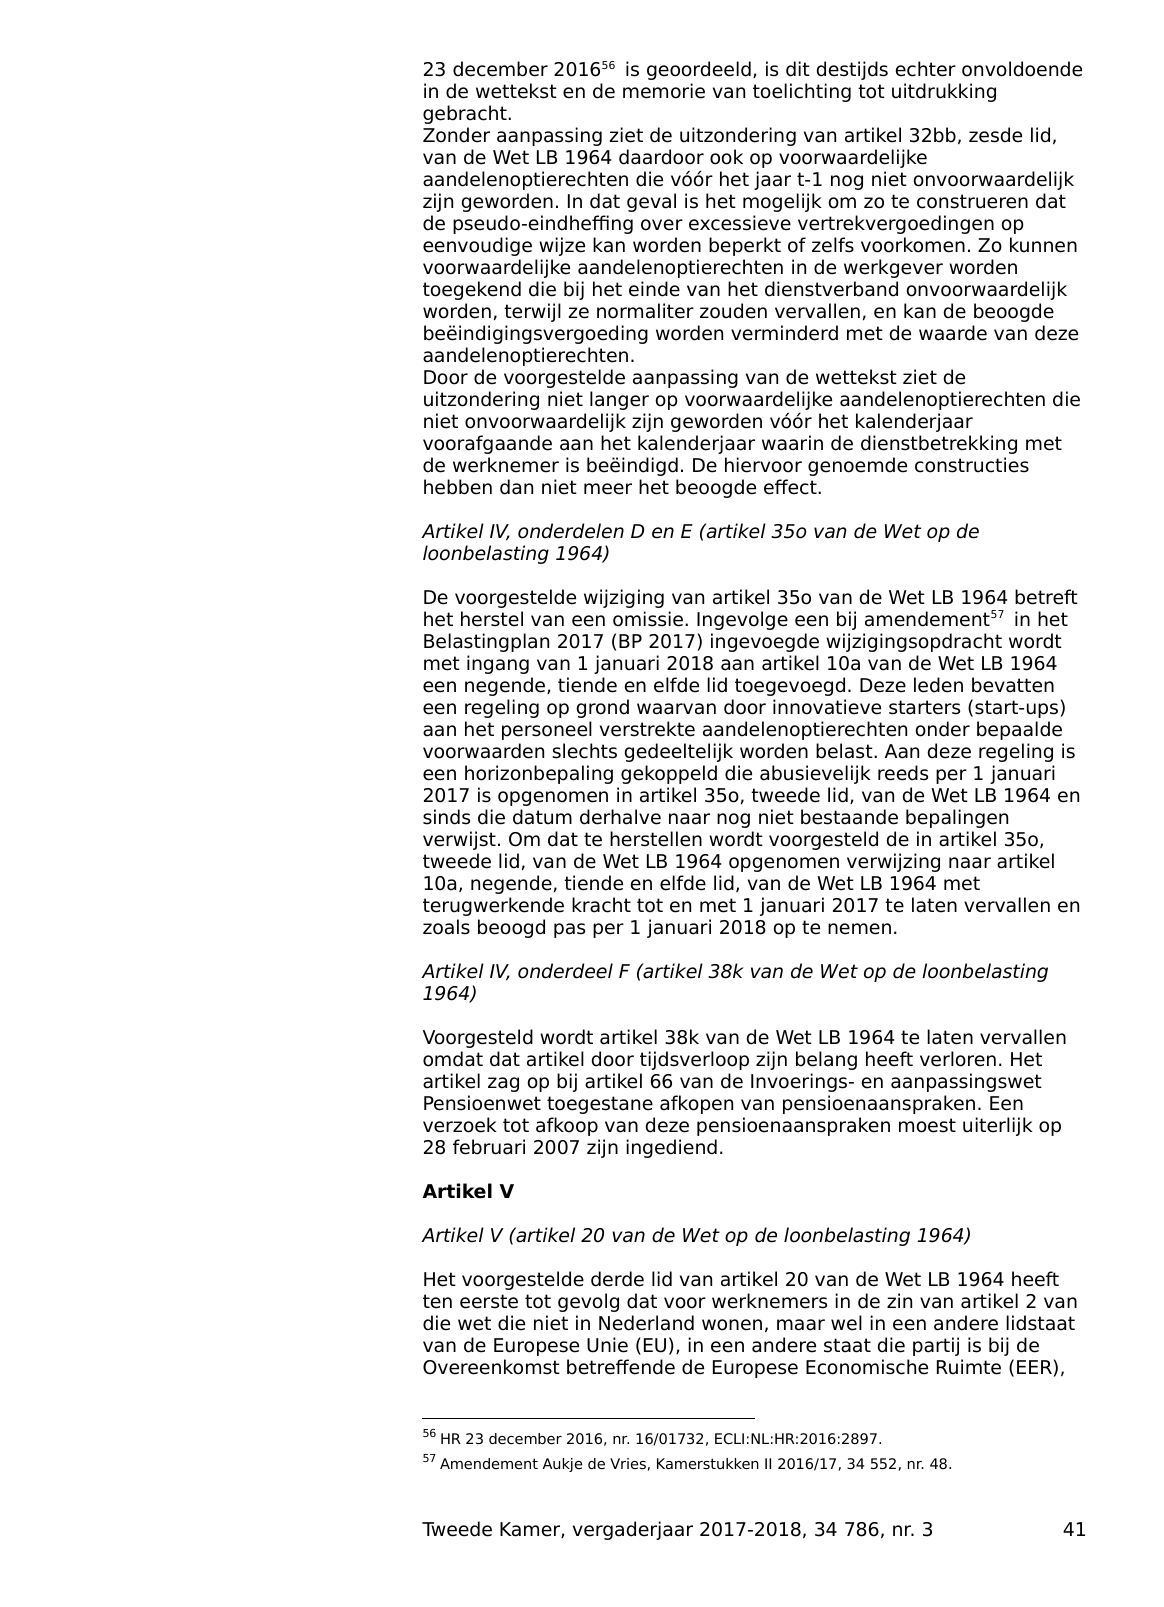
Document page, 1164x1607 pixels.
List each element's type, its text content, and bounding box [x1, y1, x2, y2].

text De voorgestelde wijziging van artikel 35o van de Wet LB 1964 betreft het herstel van een omissie. Ingevolge een bij amendement in het Belastingplan 2017 (BP 2017) ingevoegde wijzigingsopdracht wordt met ingang van 1 januari 2018 aan artikel 10a van de Wet LB 1964 een negende, tiende en elfde lid toegevoegd. Deze leden bevatten een regeling op grond waarvan door innovatieve starters (start-ups) aan het personeel verstrekte aandelenoptierechten onder bepaalde voorwaarden slechts gedeeltelijk worden belast. Aan deze regeling is een horizonbepaling gekoppeld die abusievelijk reeds per 1 januari 2017 is opgenomen in artikel 35o, tweede lid, van de Wet LB 1964 en sinds die datum derhalve naar nog niet bestaande bepalingen verwijst. Om dat te herstellen wordt voorgesteld de in artikel 35o, tweede lid, van de Wet LB 1964 opgenomen verwijzing naar artikel 10a, negende, tiende en elfde lid, van de Wet LB 1964 met terugwerkende kracht tot en met 1 januari 2017 te laten vervallen en zoals beoogd pas per 1 januari 2018 op te nemen. [422, 587, 1087, 939]
text Voorgesteld wordt artikel 38k van de Wet LB 1964 te laten vervallen omdat dat artikel door tijdsverloop zijn belang heeft verloren. Het artikel zag op bij artikel 66 van de Invoerings- en aanpassingswet Pensioenwet toegestane afkopen van pensioenaanspraken. Een verzoek tot afkoop van deze pensioenaanspraken moest uiterlijk op 28 februari 2007 zijn ingediend. [422, 1027, 1087, 1159]
subtitle Artikel IV, onderdelen D en E (artikel 35o van de Wet op de loonbelasting 1964) [422, 521, 1087, 565]
subtitle Artikel V [422, 1181, 1087, 1203]
text HR 23 december 2016, nr. 16/01732, ECLI:NL:HR:2016:2897. [422, 1427, 1087, 1449]
subtitle Artikel IV, onderdeel F (artikel 38k van de Wet op de loonbelasting 1964) [422, 961, 1087, 1005]
text 23 december 2016 is geoordeeld, is dit destijds echter onvoldoende in de wettekst en de memorie van toelichting tot uitdrukking gebracht. [422, 59, 1087, 125]
text Het voorgestelde derde lid van artikel 20 van de Wet LB 1964 heeft ten eerste tot gevolg dat voor werknemers in de zin van artikel 2 van die wet die niet in Nederland wonen, maar wel in een andere lidstaat van de Europese Unie (EU), in een andere staat die partij is bij de Overeenkomst betreffende de Europese Economische Ruimte (EER), [422, 1269, 1087, 1379]
text Door de voorgestelde aanpassing van de wettekst ziet de uitzondering niet langer op voorwaardelijke aandelenoptierechten die niet onvoorwaardelijk zijn geworden vóór het kalenderjaar voorafgaande aan het kalenderjaar waarin de dienstbetrekking met de werknemer is beëindigd. De hiervoor genoemde constructies hebben dan niet meer het beoogde effect. [422, 367, 1087, 499]
text Amendement Aukje de Vries, Kamerstukken II 2016/17, 34 552, nr. 48. [422, 1452, 1087, 1474]
subtitle Artikel V (artikel 20 van de Wet op de loonbelasting 1964) [422, 1225, 1087, 1247]
text Zonder aanpassing ziet de uitzondering van artikel 32bb, zesde lid, van de Wet LB 1964 daardoor ook op voorwaardelijke aandelenoptierechten die vóór het jaar t-1 nog niet onvoorwaardelijk zijn geworden. In dat geval is het mogelijk om zo te construeren dat de pseudo-eindheffing over excessieve vertrekvergoedingen op eenvoudige wijze kan worden beperkt of zelfs voorkomen. Zo kunnen voorwaardelijke aandelenoptierechten in de werkgever worden toegekend die bij het einde van het dienstverband onvoorwaardelijk worden, terwijl ze normaliter zouden vervallen, en kan de beoogde beëindigingsvergoeding worden verminderd met de waarde van deze aandelenoptierechten. [422, 125, 1087, 367]
